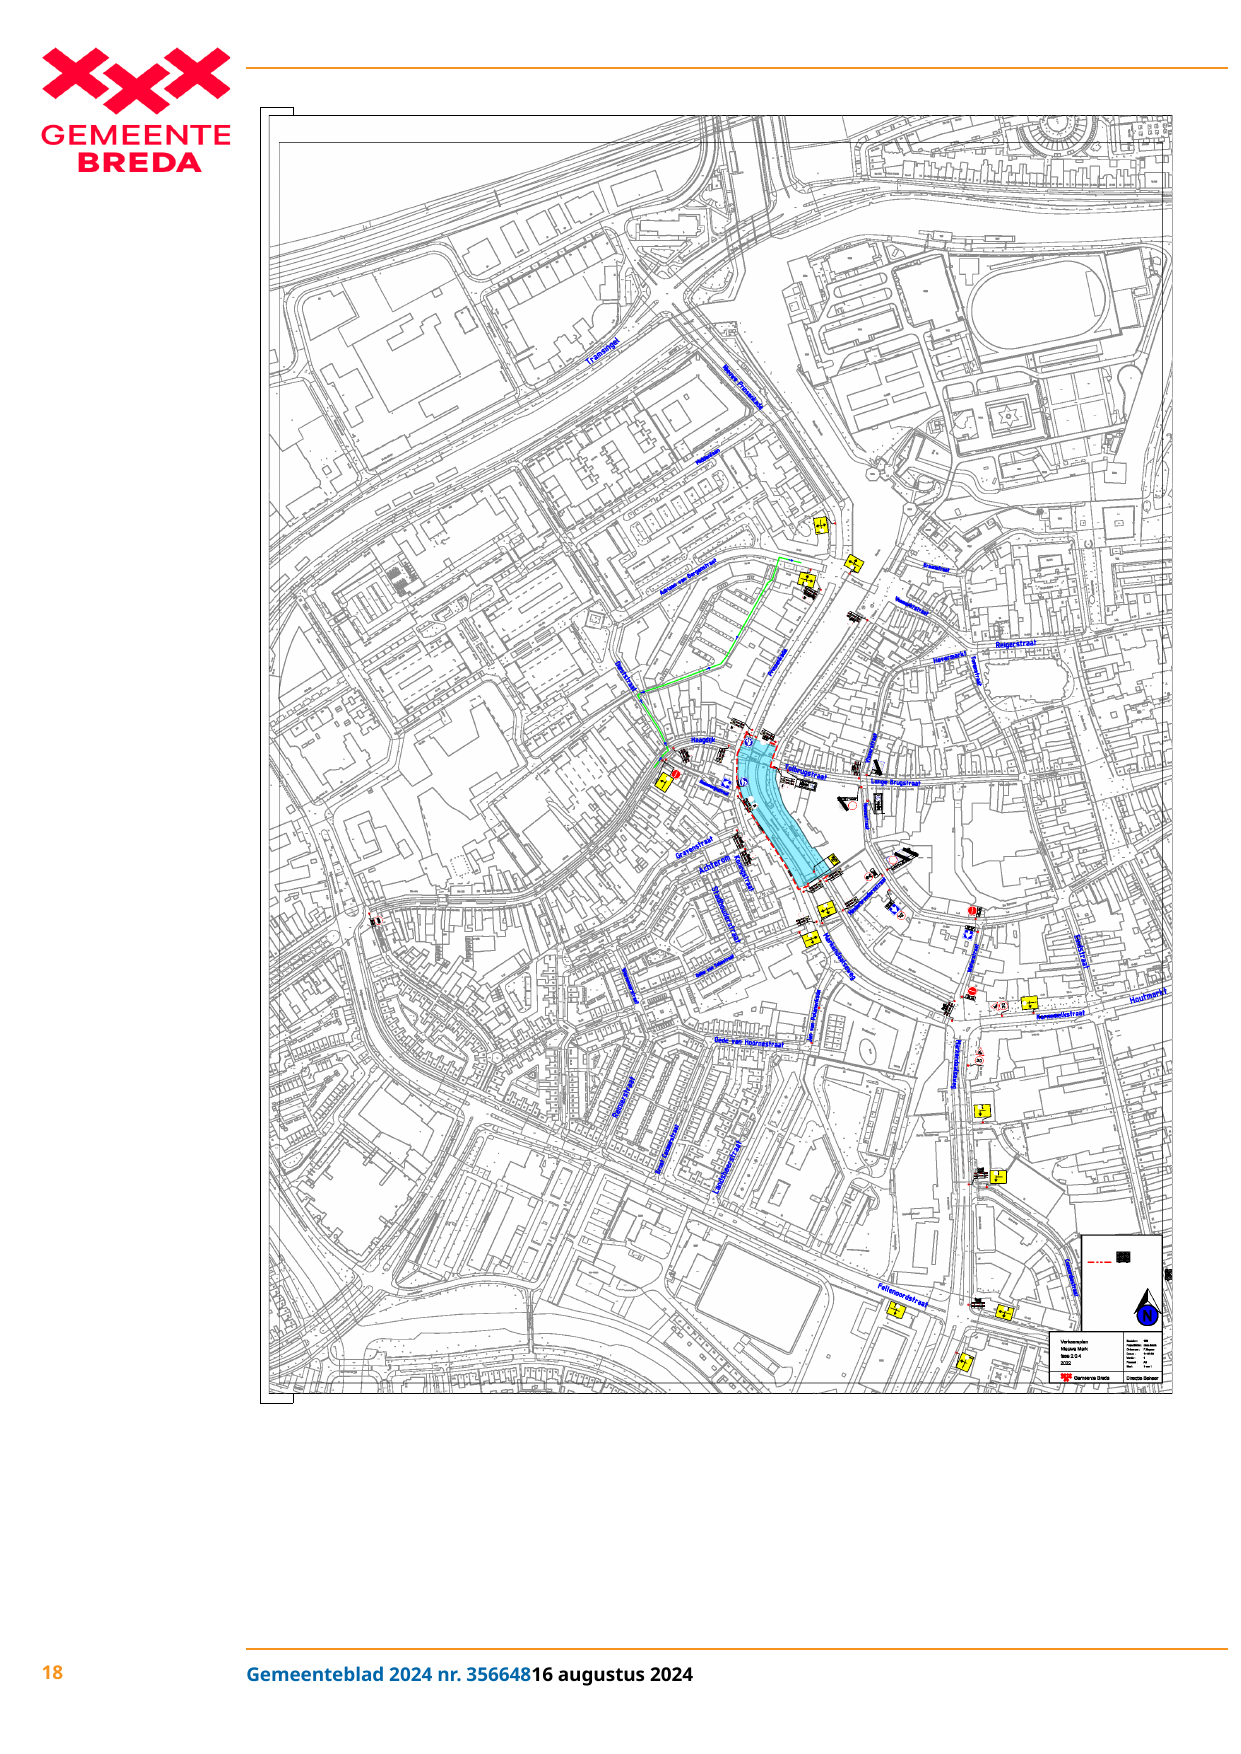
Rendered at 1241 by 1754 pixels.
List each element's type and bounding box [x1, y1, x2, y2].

picture [268, 115, 1173, 1394]
picture [41, 47, 231, 172]
